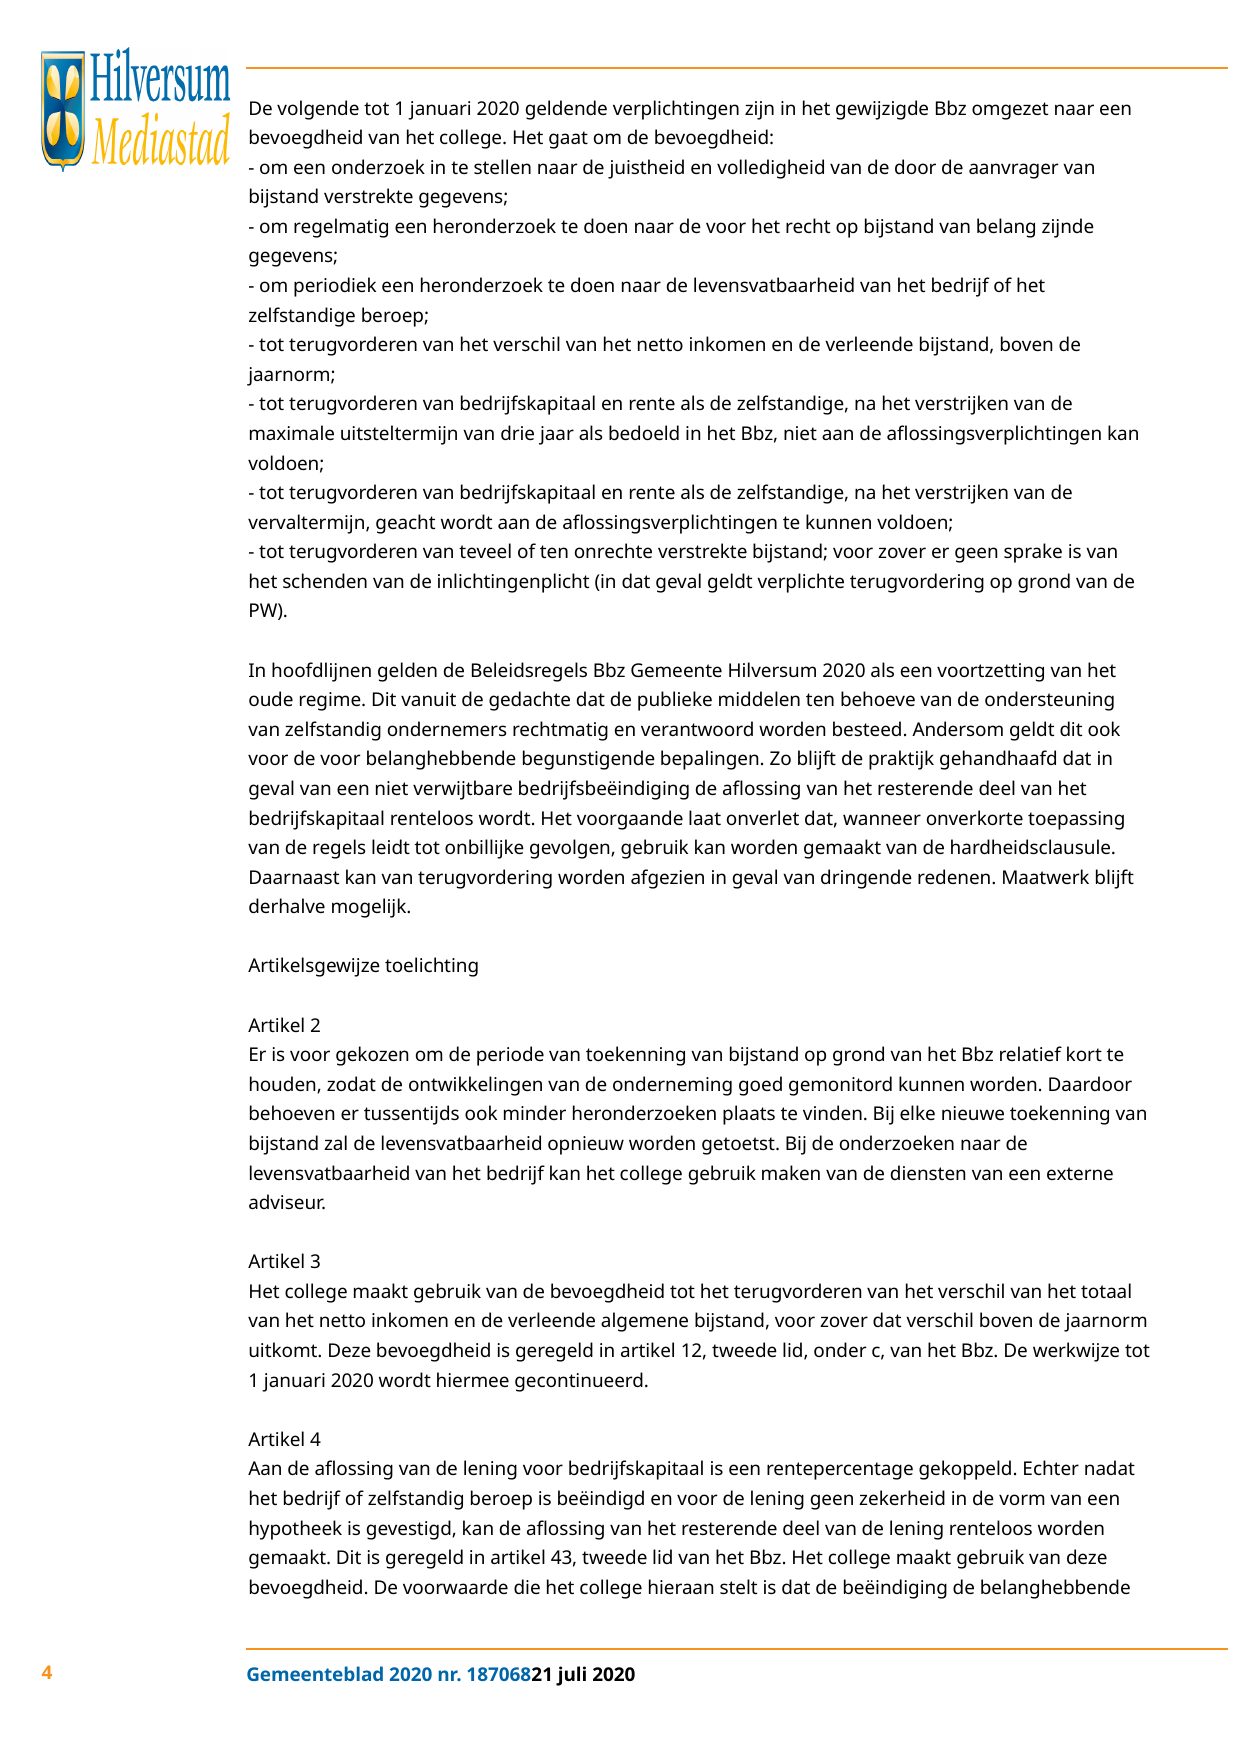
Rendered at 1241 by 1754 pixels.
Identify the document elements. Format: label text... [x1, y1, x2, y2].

text In hoofdlijnen gelden de Beleidsregels Bbz Gemeente Hilversum 2020 als een voortzetting van het oude regime. Dit vanuit de gedachte dat de publieke middelen ten behoeve van de ondersteuning van zelfstandig ondernemers rechtmatig en verantwoord worden besteed. Andersom geldt dit ook voor de voor belanghebbende begunstigende bepalingen. Zo blijft de praktijk gehandhaafd dat in geval van een niet verwijtbare bedrijfsbeëindiging de aflossing van het resterende deel van het bedrijfskapitaal renteloos wordt. Het voorgaande laat onverlet dat, wanneer onverkorte toepassing van de regels leidt tot onbillijke gevolgen, gebruik kan worden gemaakt van de hardheidsclausule. Daarnaast kan van terugvordering worden afgezien in geval van dringende redenen. Maatwerk blijft derhalve mogelijk. [248, 657, 1152, 919]
text - om regelmatig een heronderzoek te doen naar de voor het recht op bijstand van belang zijnde gegevens; [248, 213, 1152, 268]
text Artikel 2 [248, 1012, 1152, 1038]
text - tot terugvorderen van bedrijfskapitaal en rente als de zelfstandige, na het verstrijken van de vervaltermijn, geacht wordt aan de aflossingsverplichtingen te kunnen voldoen; [248, 479, 1152, 535]
text Aan de aflossing van de lening voor bedrijfskapitaal is een rentepercentage gekoppeld. Echter nadat het bedrijf of zelfstandig beroep is beëindigd en voor de lening geen zekerheid in de vorm van een hypotheek is gevestigd, kan de aflossing van het resterende deel van de lening renteloos worden gemaakt. Dit is geregeld in artikel 43, tweede lid van het Bbz. Het college maakt gebruik van deze bevoegdheid. De voorwaarde die het college hieraan stelt is dat de beëindiging de belanghebbende [248, 1456, 1152, 1600]
text - om een onderzoek in te stellen naar de juistheid en volledigheid van de door de aanvrager van bijstand verstrekte gegevens; [248, 154, 1152, 209]
text Artikel 3 [248, 1248, 1152, 1274]
text - tot terugvorderen van het verschil van het netto inkomen en de verleende bijstand, boven de jaarnorm; [248, 331, 1152, 387]
text - tot terugvorderen van teveel of ten onrechte verstrekte bijstand; voor zover er geen sprake is van het schenden van de inlichtingenplicht (in dat geval geldt verplichte terugvordering op grond van de PW). [248, 538, 1152, 623]
text Artikel 4 [248, 1426, 1152, 1452]
text De volgende tot 1 januari 2020 geldende verplichtingen zijn in het gewijzigde Bbz omgezet naar een bevoegdheid van het college. Het gaat om de bevoegdheid: [248, 95, 1152, 150]
text - om periodiek een heronderzoek te doen naar de levensvatbaarheid van het bedrijf of het zelfstandige beroep; [248, 272, 1152, 328]
picture [41, 47, 231, 172]
text - tot terugvorderen van bedrijfskapitaal en rente als de zelfstandige, na het verstrijken van de maximale uitsteltermijn van drie jaar als bedoeld in het Bbz, niet aan de aflossingsverplichtingen kan voldoen; [248, 391, 1152, 476]
text Er is voor gekozen om de periode van toekenning van bijstand op grond van het Bbz relatief kort te houden, zodat de ontwikkelingen van de onderneming goed gemonitord kunnen worden. Daardoor behoeven er tussentijds ook minder heronderzoeken plaats te vinden. Bij elke nieuwe toekenning van bijstand zal de levensvatbaarheid opnieuw worden getoetst. Bij de onderzoeken naar de levensvatbaarheid van het bedrijf kan het college gebruik maken van de diensten van een externe adviseur. [248, 1041, 1152, 1215]
text Artikelsgewijze toelichting [248, 953, 1152, 978]
text Het college maakt gebruik van de bevoegdheid tot het terugvorderen van het verschil van het totaal van het netto inkomen en de verleende algemene bijstand, voor zover dat verschil boven de jaarnorm uitkomt. Deze bevoegdheid is geregeld in artikel 12, tweede lid, onder c, van het Bbz. De werkwijze tot 1 januari 2020 wordt hiermee gecontinueerd. [248, 1278, 1152, 1393]
